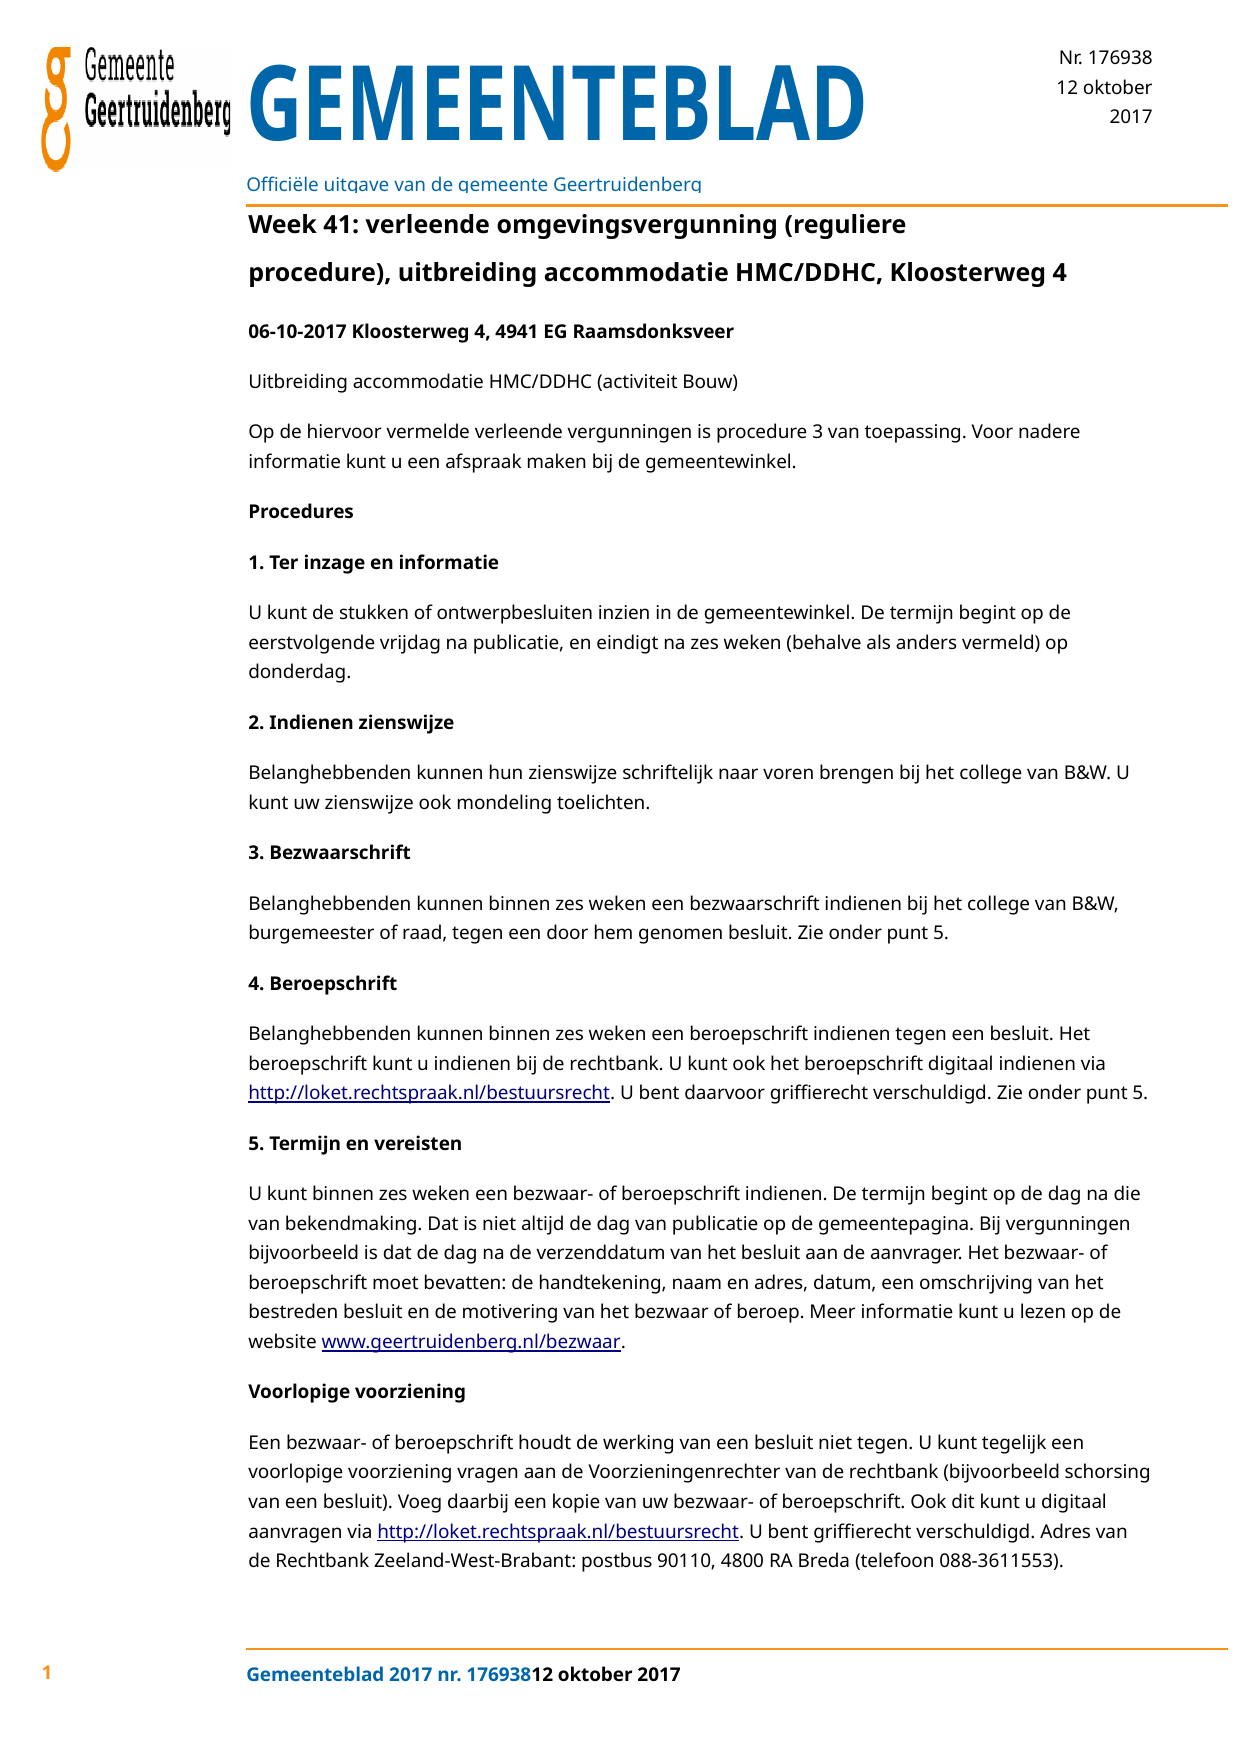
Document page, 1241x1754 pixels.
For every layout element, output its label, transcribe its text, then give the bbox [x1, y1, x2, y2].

text Een bezwaar- of beroepschrift houdt de werking van een besluit niet tegen. U kunt tegelijk een voorlopige voorziening vragen aan de Voorzieningenrechter van de rechtbank (bijvoorbeeld schorsing van een besluit). Voeg daarbij een kopie van uw bezwaar- of beroepschrift. Ook dit kunt u digitaal aanvragen via http://loket.rechtspraak.nl/bestuursrecht. U bent griffierecht verschuldigd. Adres van de Rechtbank Zeeland-West-Brabant: postbus 90110, 4800 RA Breda (telefoon 088-3611553). [248, 1429, 1152, 1573]
text 2. Indienen zienswijze [248, 709, 1152, 735]
text Procedures [248, 499, 1152, 524]
text Belanghebbenden kunnen hun zienswijze schriftelijk naar voren brengen bij het college van B&W. U kunt uw zienswijze ook mondeling toelichten. [248, 759, 1152, 815]
text U kunt de stukken of ontwerpbesluiten inzien in de gemeentewinkel. De termijn begint op de eerstvolgende vrijdag na publicatie, en eindigt na zes weken (behalve als anders vermeld) op donderdag. [248, 599, 1152, 684]
text 06-10-2017 Kloosterweg 4, 4941 EG Raamsdonksveer [248, 318, 1152, 344]
text U kunt binnen zes weken een bezwaar- of beroepschrift indienen. De termijn begint op de dag na die van bekendmaking. Dat is niet altijd de dag van publicatie op de gemeentepagina. Bij vergunningen bijvoorbeeld is dat de dag na de verzenddatum van het besluit aan de aanvrager. Het bezwaar- of beroepschrift moet bevatten: de handtekening, naam en adres, datum, een omschrijving van het bestreden besluit en de motivering van het bezwaar of beroep. Meer informatie kunt u lezen op de website www.geertruidenberg.nl/bezwaar. [248, 1180, 1152, 1354]
text 4. Beroepschrift [248, 970, 1152, 996]
text Belanghebbenden kunnen binnen zes weken een bezwaarschrift indienen bij het college van B&W, burgemeester of raad, tegen een door hem genomen besluit. Zie onder punt 5. [248, 890, 1152, 945]
text Belanghebbenden kunnen binnen zes weken een beroepschrift indienen tegen een besluit. Het beroepschrift kunt u indienen bij de rechtbank. U kunt ook het beroepschrift digitaal indienen via http://loket.rechtspraak.nl/bestuursrecht. U bent daarvoor griffierecht verschuldigd. Zie onder punt 5. [248, 1020, 1152, 1105]
text 5. Termijn en vereisten [248, 1130, 1152, 1156]
text 1. Ter inzage en informatie [248, 549, 1152, 575]
text Week 41: verleende omgevingsvergunning (reguliere procedure), uitbreiding accommodatie HMC/DDHC, Kloosterweg 4 [248, 207, 1152, 288]
text 3. Bezwaarschrift [248, 839, 1152, 865]
text Op de hiervoor vermelde verleende vergunningen is procedure 3 van toepassing. Voor nadere informatie kunt u een afspraak maken bij de gemeentewinkel. [248, 419, 1152, 474]
picture [41, 47, 231, 172]
text Uitbreiding accommodatie HMC/DDHC (activiteit Bouw) [248, 368, 1152, 394]
text Voorlopige voorziening [248, 1379, 1152, 1404]
